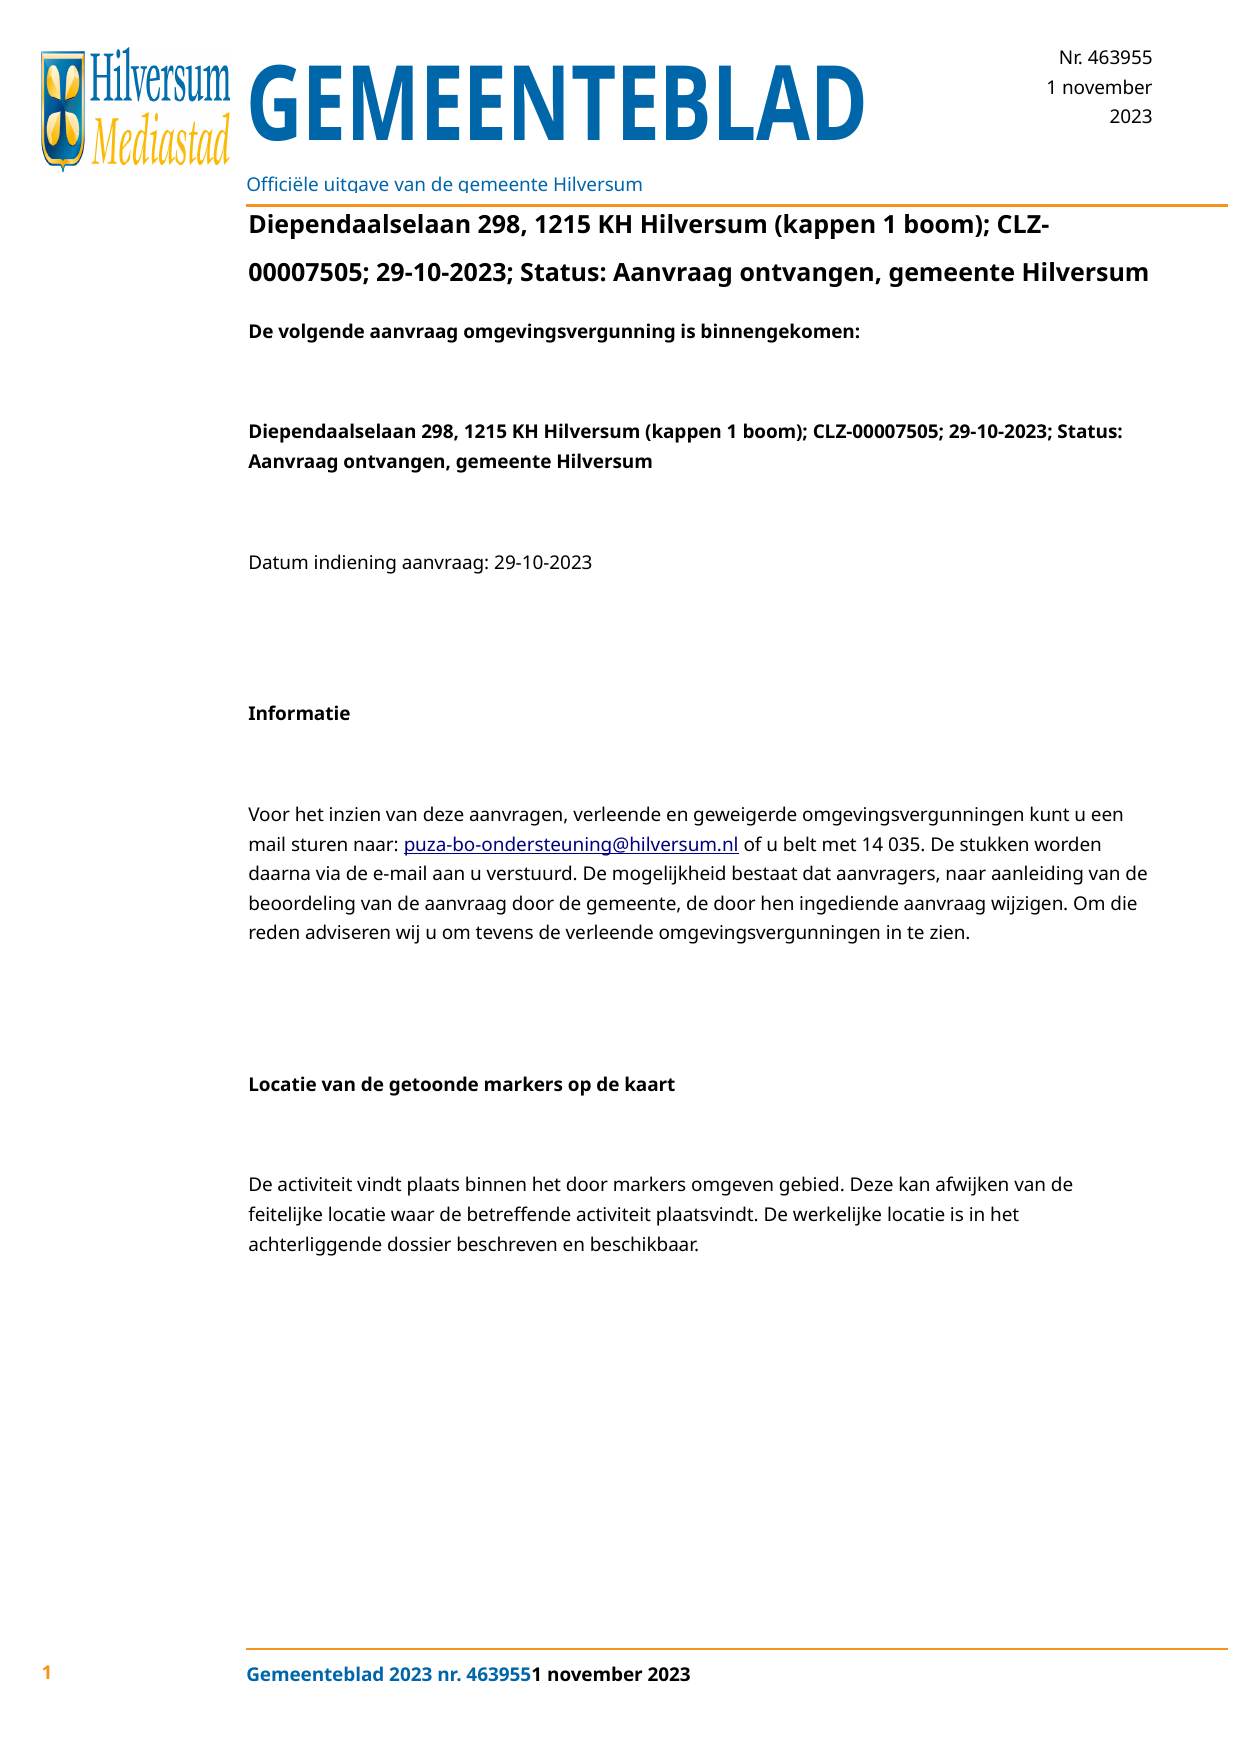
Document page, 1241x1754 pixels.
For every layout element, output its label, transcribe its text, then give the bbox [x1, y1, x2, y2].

text De volgende aanvraag omgevingsvergunning is binnengekomen: [248, 318, 1152, 344]
picture [41, 47, 231, 172]
text Voor het inzien van deze aanvragen, verleende en geweigerde omgevingsvergunningen kunt u een mail sturen naar: puza-bo-ondersteuning@hilversum.nl of u belt met 14 035. De stukken worden daarna via de e-mail aan u verstuurd. De mogelijkheid bestaat dat aanvragers, naar aanleiding van de beoordeling van de aanvraag door de gemeente, de door hen ingediende aanvraag wijzigen. Om die reden adviseren wij u om tevens de verleende omgevingsvergunningen in te zien. [248, 801, 1152, 945]
text De activiteit vindt plaats binnen het door markers omgeven gebied. Deze kan afwijken van de feitelijke locatie waar de betreffende activiteit plaatsvindt. De werkelijke locatie is in het achterliggende dossier beschreven en beschikbaar. [248, 1172, 1152, 1257]
text Datum indiening aanvraag: 29-10-2023 [248, 549, 1152, 575]
text Diependaalselaan 298, 1215 KH Hilversum (kappen 1 boom); CLZ-00007505; 29-10-2023; Status: Aanvraag ontvangen, gemeente Hilversum [248, 419, 1152, 474]
text Diependaalselaan 298, 1215 KH Hilversum (kappen 1 boom); CLZ-00007505; 29-10-2023; Status: Aanvraag ontvangen, gemeente Hilversum [248, 207, 1152, 288]
text Informatie [248, 700, 1152, 726]
text Locatie van de getoonde markers op de kaart [248, 1071, 1152, 1097]
